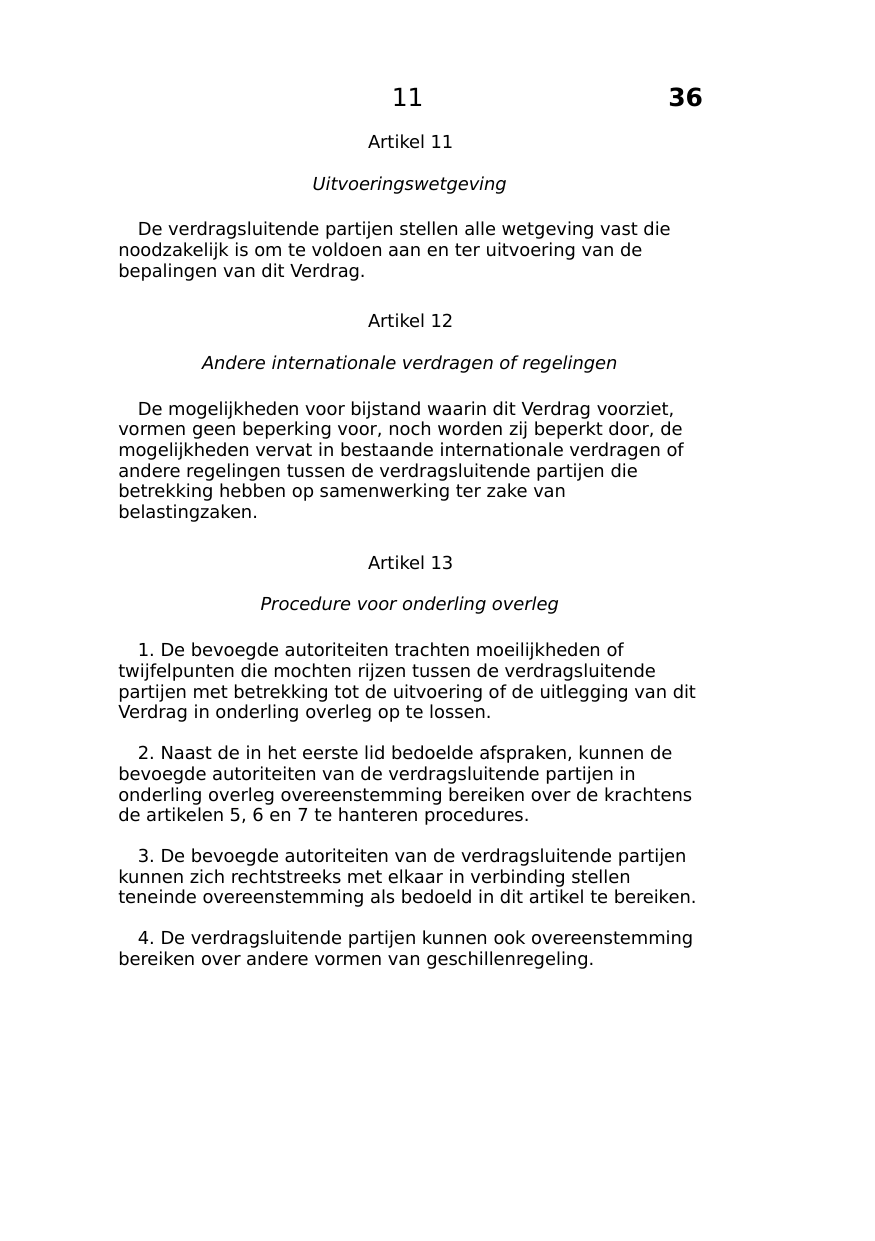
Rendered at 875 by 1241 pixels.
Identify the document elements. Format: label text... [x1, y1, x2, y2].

text 2. Naast de in het eerste lid bedoelde afspraken, kunnen de bevoegde autoriteiten van de verdragsluitende partijen in onderling overleg overeenstemming bereiken over de krachtens de artikelen 5, 6 en 7 te hanteren procedures. [118, 743, 703, 826]
text 1. De bevoegde autoriteiten trachten moeilijkheden of twijfelpunten die mochten rijzen tussen de verdragsluitende partijen met betrekking tot de uitvoering of de uitlegging van dit Verdrag in onderling overleg op te lossen. [118, 640, 703, 723]
text 3. De bevoegde autoriteiten van de verdragsluitende partijen kunnen zich rechtstreeks met elkaar in verbinding stellen teneinde overeenstemming als bedoeld in dit artikel te bereiken. [118, 846, 703, 908]
text De verdragsluitende partijen stellen alle wetgeving vast die noodzakelijk is om te voldoen aan en ter uitvoering van de bepalingen van dit Verdrag. [118, 219, 703, 281]
subtitle Artikel 11 Uitvoeringswetgeving [118, 132, 703, 194]
subtitle Artikel 13 Procedure voor onderling overleg [118, 553, 703, 615]
text 4. De verdragsluitende partijen kunnen ook overeenstemming bereiken over andere vormen van geschillenregeling. [118, 928, 703, 969]
subtitle Artikel 12 Andere internationale verdragen of regelingen [118, 311, 703, 373]
text De mogelijkheden voor bijstand waarin dit Verdrag voorziet, vormen geen beperking voor, noch worden zij beperkt door, de mogelijkheden vervat in bestaande internationale verdragen of andere regelingen tussen de verdragsluitende partijen die betrekking hebben op samenwerking ter zake van belastingzaken. [118, 398, 703, 523]
